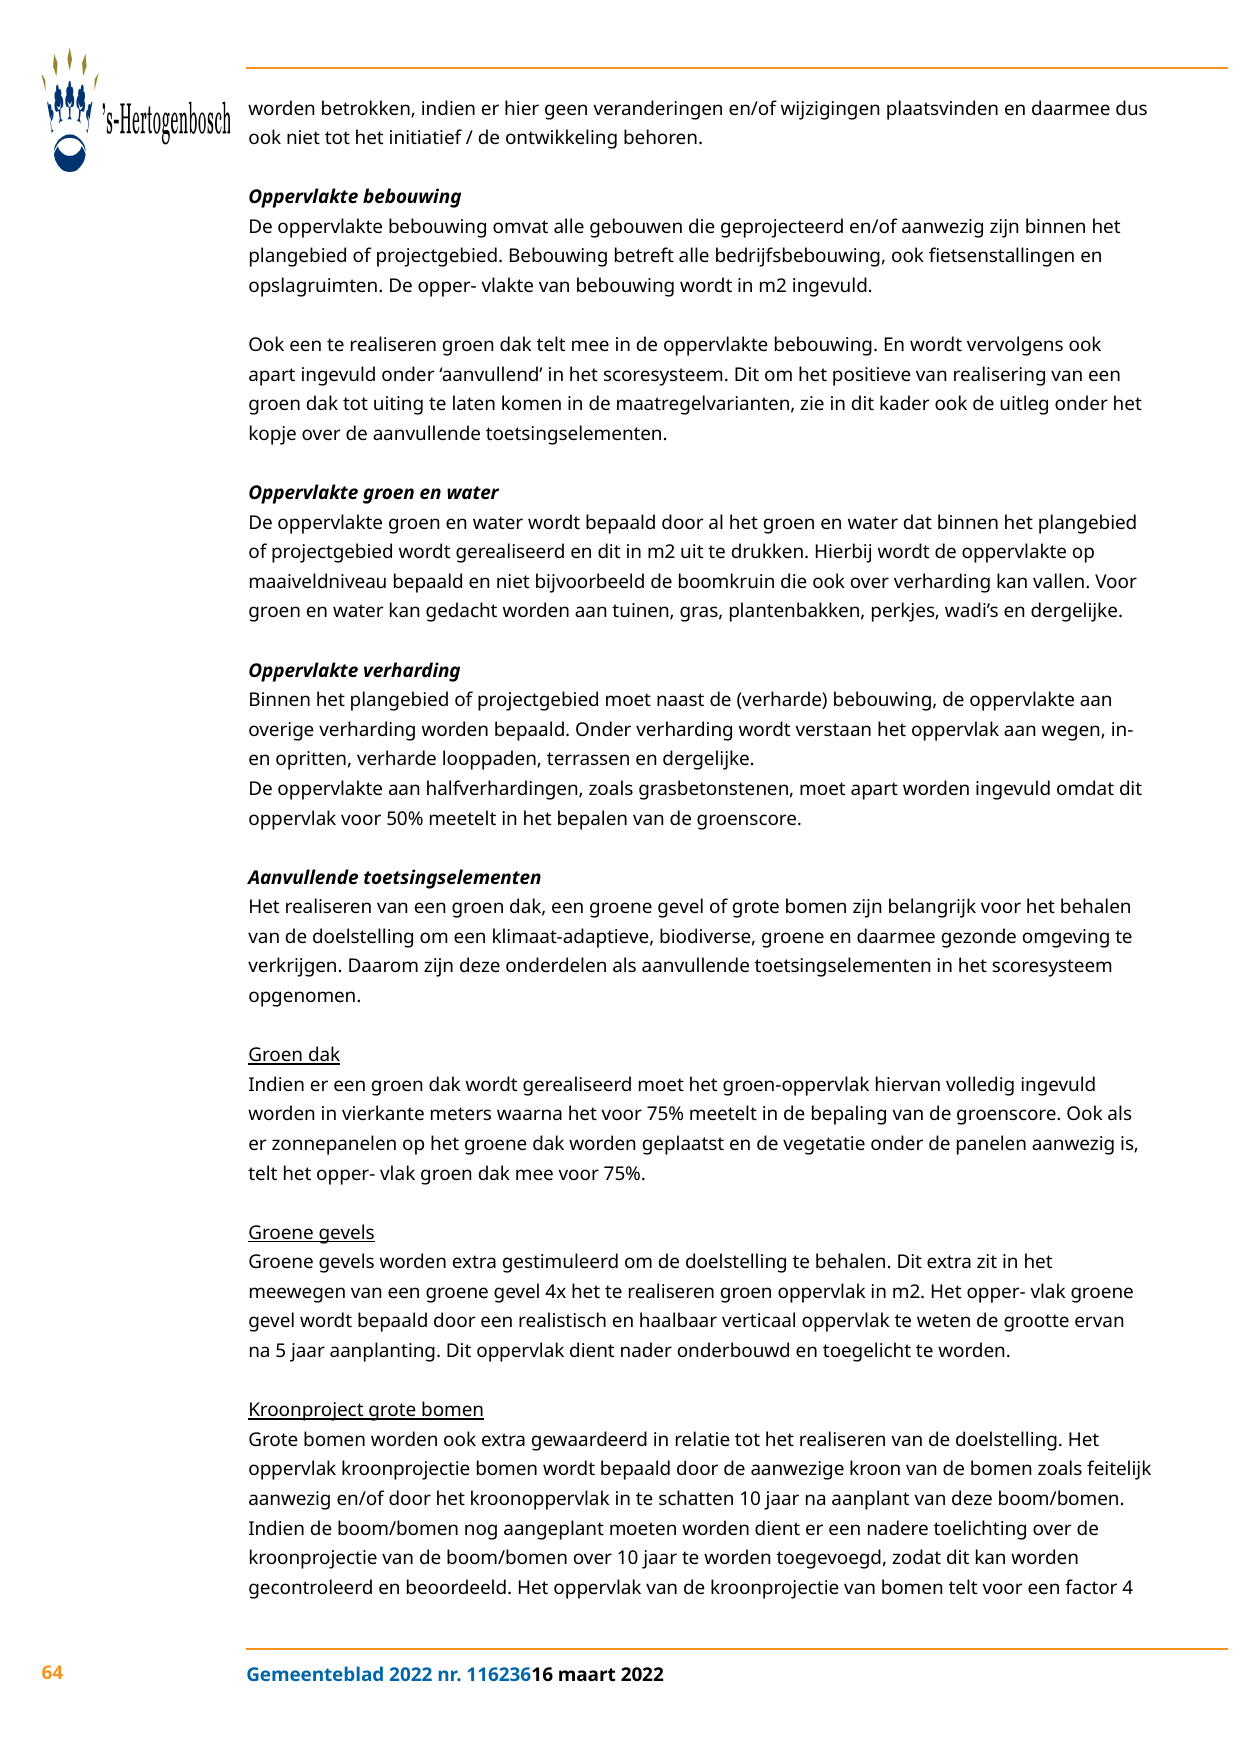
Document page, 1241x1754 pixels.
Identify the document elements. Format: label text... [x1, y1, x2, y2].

text Het realiseren van een groen dak, een groene gevel of grote bomen zijn belangrijk voor het behalen van de doelstelling om een klimaat-adaptieve, biodiverse, groene en daarmee gezonde omgeving te verkrijgen. Daarom zijn deze onderdelen als aanvullende toetsingselementen in het scoresysteem opgenomen. [248, 893, 1152, 1008]
text Binnen het plangebied of projectgebied moet naast de (verharde) bebouwing, de oppervlakte aan overige verharding worden bepaald. Onder verharding wordt verstaan het oppervlak aan wegen, in- en opritten, verharde looppaden, terrassen en dergelijke. [248, 686, 1152, 771]
text Groen dak [248, 1041, 1152, 1067]
text Groene gevels worden extra gestimuleerd om de doelstelling te behalen. Dit extra zit in het meewegen van een groene gevel 4x het te realiseren groen oppervlak in m2. Het opper- vlak groene gevel wordt bepaald door een realistisch en haalbaar verticaal oppervlak te weten de grootte ervan na 5 jaar aanplanting. Dit oppervlak dient nader onderbouwd en toegelicht te worden. [248, 1248, 1152, 1363]
text Groene gevels [248, 1219, 1152, 1245]
text worden betrokken, indien er hier geen veranderingen en/of wijzigingen plaatsvinden en daarmee dus ook niet tot het initiatief / de ontwikkeling behoren. [248, 95, 1152, 150]
text Grote bomen worden ook extra gewaardeerd in relatie tot het realiseren van de doelstelling. Het oppervlak kroonprojectie bomen wordt bepaald door de aanwezige kroon van de bomen zoals feitelijk aanwezig en/of door het kroonoppervlak in te schatten 10 jaar na aanplant van deze boom/bomen. Indien de boom/bomen nog aangeplant moeten worden dient er een nadere toelichting over de kroonprojectie van de boom/bomen over 10 jaar te worden toegevoegd, zodat dit kan worden gecontroleerd en beoordeeld. Het oppervlak van de kroonprojectie van bomen telt voor een factor 4 [248, 1426, 1152, 1600]
text De oppervlakte bebouwing omvat alle gebouwen die geprojecteerd en/of aanwezig zijn binnen het plangebied of projectgebied. Bebouwing betreft alle bedrijfsbebouwing, ook fietsenstallingen en opslagruimten. De opper- vlakte van bebouwing wordt in m2 ingevuld. [248, 213, 1152, 298]
text Aanvullende toetsingselementen [248, 864, 1152, 890]
text De oppervlakte groen en water wordt bepaald door al het groen en water dat binnen het plangebied of projectgebied wordt gerealiseerd en dit in m2 uit te drukken. Hierbij wordt de oppervlakte op maaiveldniveau bepaald en niet bijvoorbeeld de boomkruin die ook over verharding kan vallen. Voor groen en water kan gedacht worden aan tuinen, gras, plantenbakken, perkjes, wadi’s en dergelijke. [248, 509, 1152, 623]
text Oppervlakte verharding [248, 657, 1152, 683]
text Indien er een groen dak wordt gerealiseerd moet het groen-oppervlak hiervan volledig ingevuld worden in vierkante meters waarna het voor 75% meetelt in de bepaling van de groenscore. Ook als er zonnepanelen op het groene dak worden geplaatst en de vegetatie onder de panelen aanwezig is, telt het opper- vlak groen dak mee voor 75%. [248, 1071, 1152, 1186]
text De oppervlakte aan halfverhardingen, zoals grasbetonstenen, moet apart worden ingevuld omdat dit oppervlak voor 50% meetelt in het bepalen van de groenscore. [248, 775, 1152, 831]
text Oppervlakte bebouwing [248, 183, 1152, 209]
text Oppervlakte groen en water [248, 479, 1152, 505]
picture [41, 47, 231, 172]
text Ook een te realiseren groen dak telt mee in de oppervlakte bebouwing. En wordt vervolgens ook apart ingevuld onder ‘aanvullend’ in het scoresysteem. Dit om het positieve van realisering van een groen dak tot uiting te laten komen in de maatregelvarianten, zie in dit kader ook de uitleg onder het kopje over de aanvullende toetsingselementen. [248, 331, 1152, 446]
text Kroonproject grote bomen [248, 1396, 1152, 1422]
